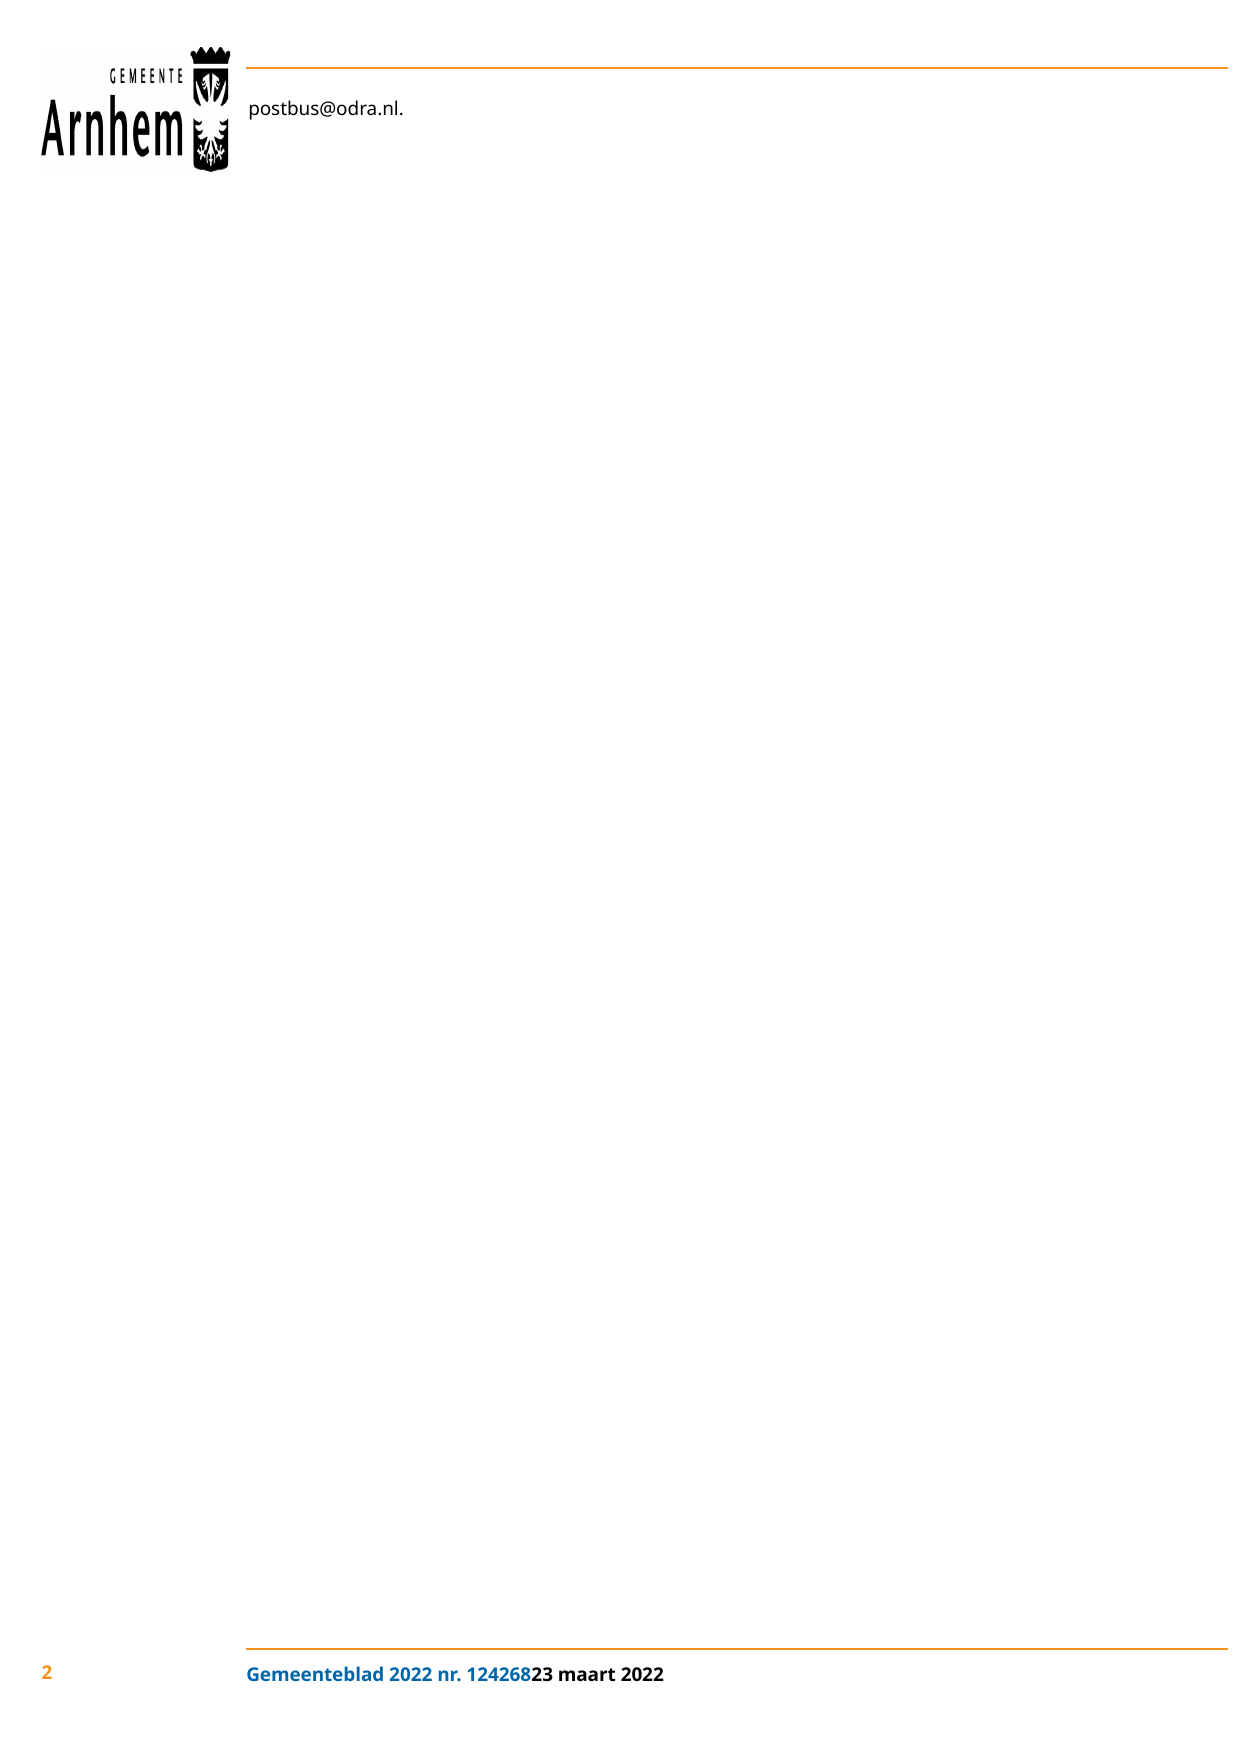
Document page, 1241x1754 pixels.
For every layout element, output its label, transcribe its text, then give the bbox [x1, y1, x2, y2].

picture [41, 47, 231, 172]
text postbus@odra.nl. [248, 95, 1152, 121]
